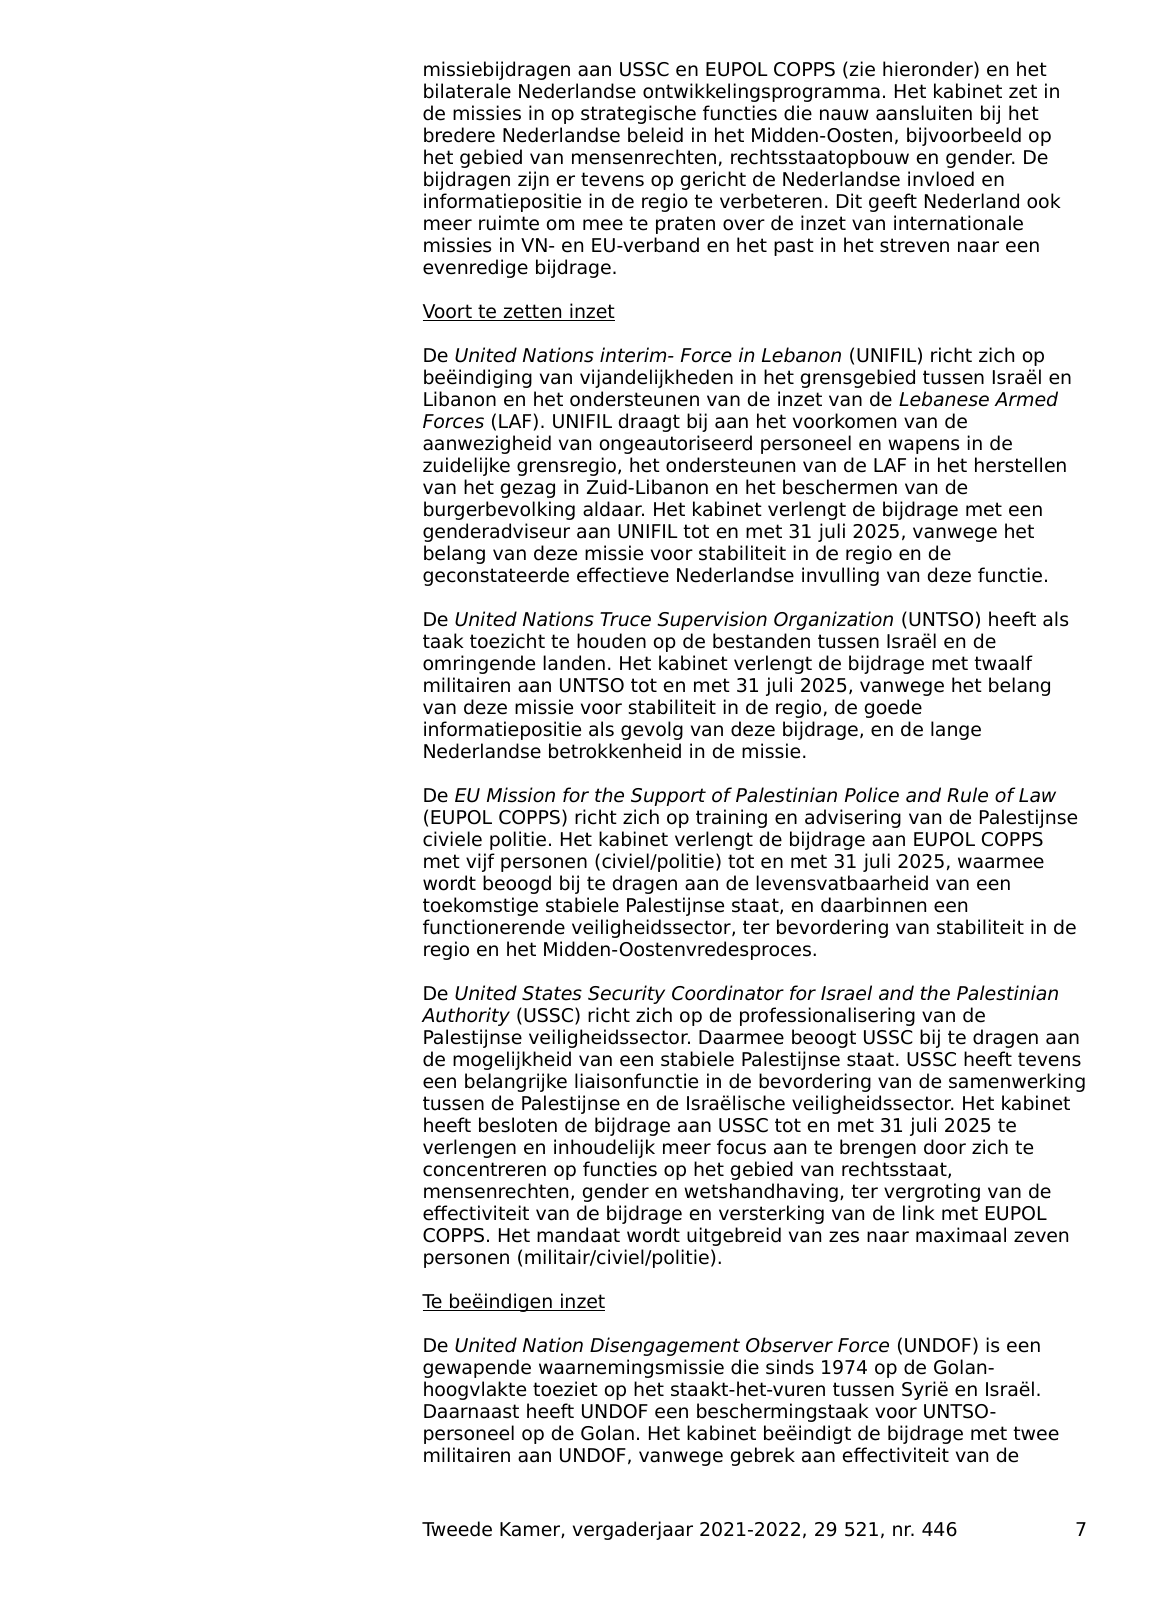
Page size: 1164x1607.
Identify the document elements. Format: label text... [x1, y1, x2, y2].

text De United Nations Truce Supervision Organization (UNTSO) heeft als taak toezicht te houden op de bestanden tussen Israël en de omringende landen. Het kabinet verlengt de bijdrage met twaalf militairen aan UNTSO tot en met 31 juli 2025, vanwege het belang van deze missie voor stabiliteit in de regio, de goede informatiepositie als gevolg van deze bijdrage, en de lange Nederlandse betrokkenheid in de missie. [422, 609, 1087, 763]
subtitle Te beëindigen inzet [422, 1291, 1087, 1313]
text missiebijdragen aan USSC en EUPOL COPPS (zie hieronder) en het bilaterale Nederlandse ontwikkelingsprogramma. Het kabinet zet in de missies in op strategische functies die nauw aansluiten bij het bredere Nederlandse beleid in het Midden-Oosten, bijvoorbeeld op het gebied van mensenrechten, rechtsstaatopbouw en gender. De bijdragen zijn er tevens op gericht de Nederlandse invloed en informatiepositie in de regio te verbeteren. Dit geeft Nederland ook meer ruimte om mee te praten over de inzet van internationale missies in VN- en EU-verband en het past in het streven naar een evenredige bijdrage. [422, 59, 1087, 279]
text De United Nations interim- Force in Lebanon (UNIFIL) richt zich op beëindiging van vijandelijkheden in het grensgebied tussen Israël en Libanon en het ondersteunen van de inzet van de Lebanese Armed Forces (LAF). UNIFIL draagt bij aan het voorkomen van de aanwezigheid van ongeautoriseerd personeel en wapens in de zuidelijke grensregio, het ondersteunen van de LAF in het herstellen van het gezag in Zuid-Libanon en het beschermen van de burgerbevolking aldaar. Het kabinet verlengt de bijdrage met een genderadviseur aan UNIFIL tot en met 31 juli 2025, vanwege het belang van deze missie voor stabiliteit in de regio en de geconstateerde effectieve Nederlandse invulling van deze functie. [422, 345, 1087, 587]
text De EU Mission for the Support of Palestinian Police and Rule of Law (EUPOL COPPS) richt zich op training en advisering van de Palestijnse civiele politie. Het kabinet verlengt de bijdrage aan EUPOL COPPS met vijf personen (civiel/politie) tot en met 31 juli 2025, waarmee wordt beoogd bij te dragen aan de levensvatbaarheid van een toekomstige stabiele Palestijnse staat, en daarbinnen een functionerende veiligheidssector, ter bevordering van stabiliteit in de regio en het Midden-Oostenvredesproces. [422, 785, 1087, 961]
subtitle Voort te zetten inzet [422, 301, 1087, 323]
text De United Nation Disengagement Observer Force (UNDOF) is een gewapende waarnemingsmissie die sinds 1974 op de Golan-hoogvlakte toeziet op het staakt-het-vuren tussen Syrië en Israël. Daarnaast heeft UNDOF een beschermingstaak voor UNTSO-personeel op de Golan. Het kabinet beëindigt de bijdrage met twee militairen aan UNDOF, vanwege gebrek aan effectiviteit van de [422, 1335, 1087, 1467]
text De United States Security Coordinator for Israel and the Palestinian Authority (USSC) richt zich op de professionalisering van de Palestijnse veiligheidssector. Daarmee beoogt USSC bij te dragen aan de mogelijkheid van een stabiele Palestijnse staat. USSC heeft tevens een belangrijke liaisonfunctie in de bevordering van de samenwerking tussen de Palestijnse en de Israëlische veiligheidssector. Het kabinet heeft besloten de bijdrage aan USSC tot en met 31 juli 2025 te verlengen en inhoudelijk meer focus aan te brengen door zich te concentreren op functies op het gebied van rechtsstaat, mensenrechten, gender en wetshandhaving, ter vergroting van de effectiviteit van de bijdrage en versterking van de link met EUPOL COPPS. Het mandaat wordt uitgebreid van zes naar maximaal zeven personen (militair/civiel/politie). [422, 983, 1087, 1269]
